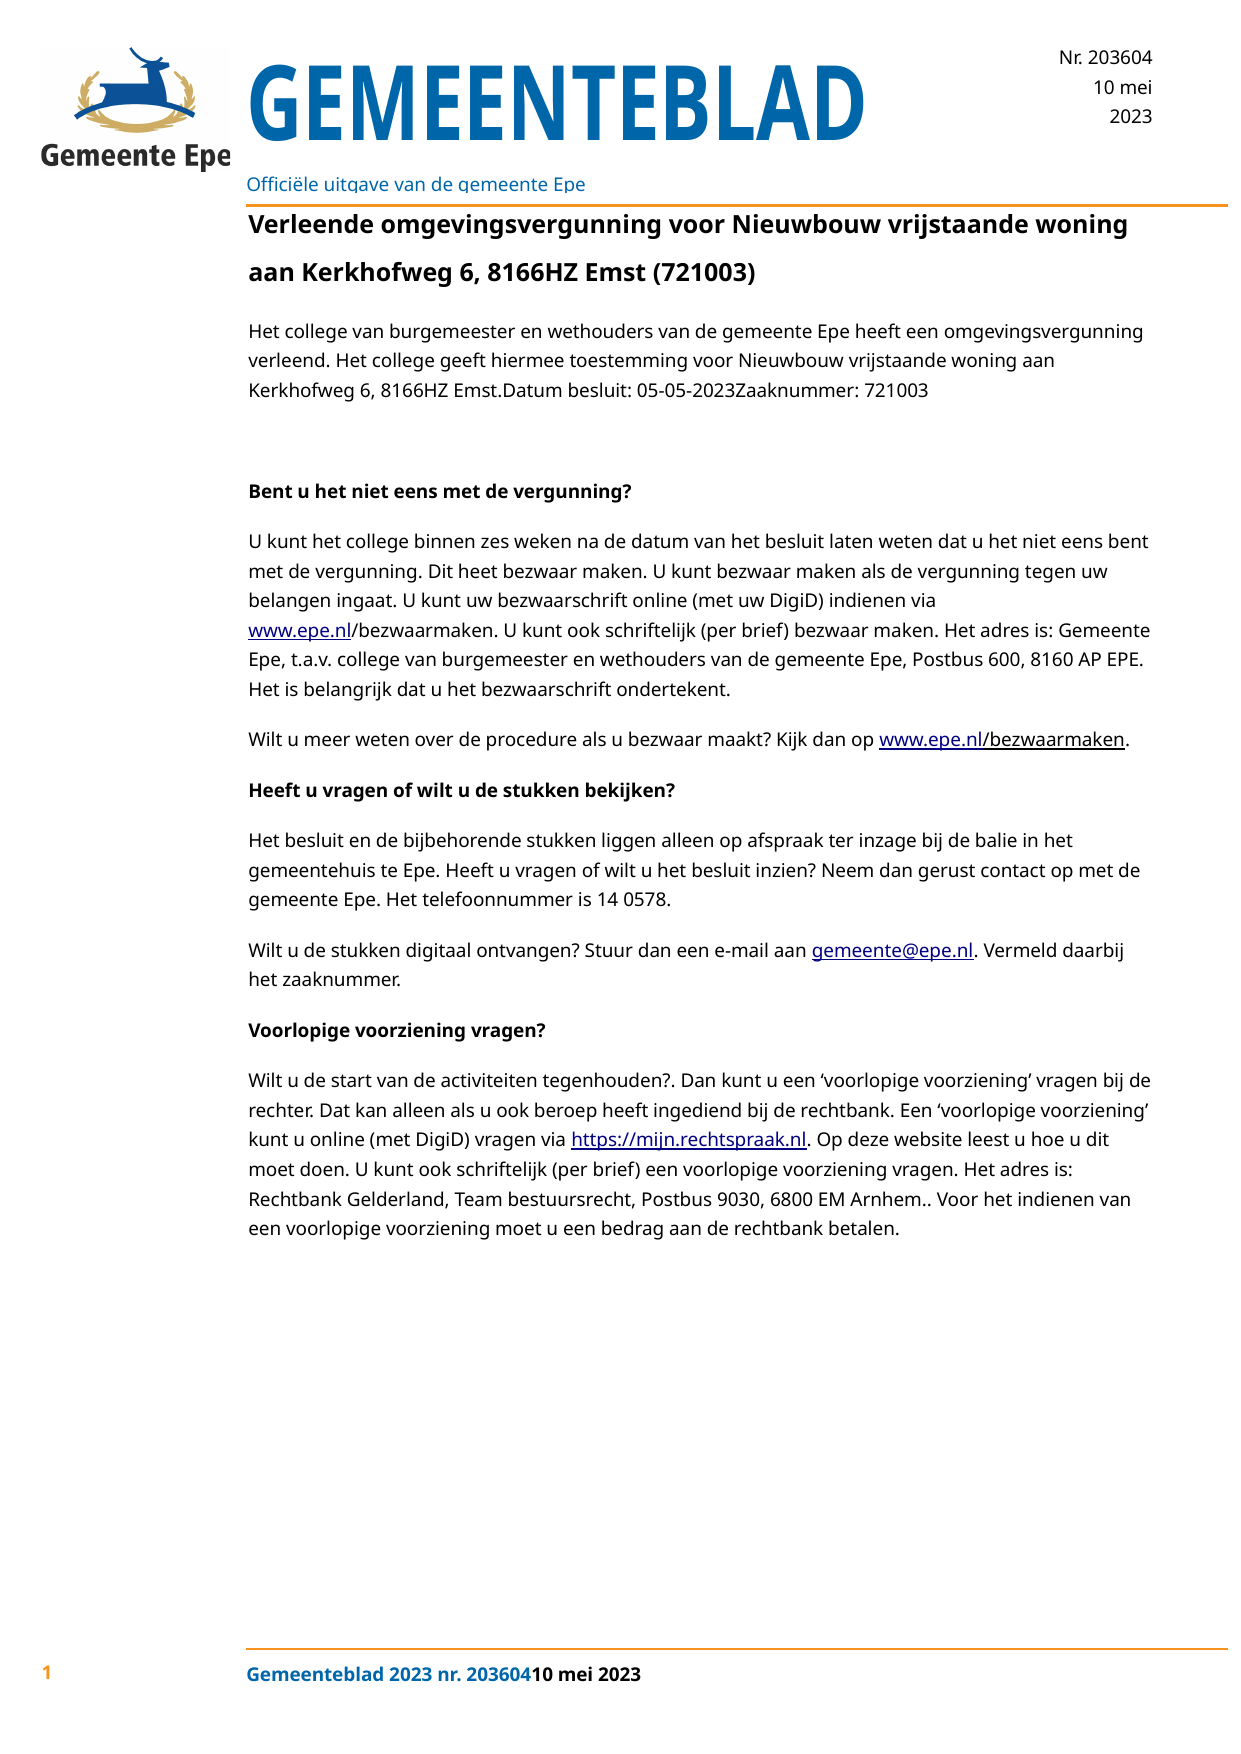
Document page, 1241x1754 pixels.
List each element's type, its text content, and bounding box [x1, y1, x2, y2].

text Het besluit en de bijbehorende stukken liggen alleen op afspraak ter inzage bij de balie in het gemeentehuis te Epe. Heeft u vragen of wilt u het besluit inzien? Neem dan gerust contact op met de gemeente Epe. Het telefoonnummer is 14 0578. [248, 827, 1152, 912]
text U kunt het college binnen zes weken na de datum van het besluit laten weten dat u het niet eens bent met de vergunning. Dit heet bezwaar maken. U kunt bezwaar maken als de vergunning tegen uw belangen ingaat. U kunt uw bezwaarschrift online (met uw DigiD) indienen via www.epe.nl/bezwaarmaken. U kunt ook schriftelijk (per brief) bezwaar maken. Het adres is: Gemeente Epe, t.a.v. college van burgemeester en wethouders van de gemeente Epe, Postbus 600, 8160 AP EPE. Het is belangrijk dat u het bezwaarschrift ondertekent. [248, 528, 1152, 702]
text Wilt u de stukken digitaal ontvangen? Stuur dan een e-mail aan gemeente@epe.nl. Vermeld daarbij het zaaknummer. [248, 937, 1152, 992]
text Verleende omgevingsvergunning voor Nieuwbouw vrijstaande woning aan Kerkhofweg 6, 8166HZ Emst (721003) [248, 207, 1152, 288]
text Voorlopige voorziening vragen? [248, 1017, 1152, 1043]
text Het college van burgemeester en wethouders van de gemeente Epe heeft een omgevingsvergunning verleend. Het college geeft hiermee toestemming voor Nieuwbouw vrijstaande woning aan Kerkhofweg 6, 8166HZ Emst.Datum besluit: 05-05-2023Zaaknummer: 721003 [248, 318, 1152, 403]
text Heeft u vragen of wilt u de stukken bekijken? [248, 777, 1152, 803]
text Wilt u de start van de activiteiten tegenhouden?. Dan kunt u een ‘voorlopige voorziening’ vragen bij de rechter. Dat kan alleen als u ook beroep heeft ingediend bij de rechtbank. Een ‘voorlopige voorziening’ kunt u online (met DigiD) vragen via https://mijn.rechtspraak.nl. Op deze website leest u hoe u dit moet doen. U kunt ook schriftelijk (per brief) een voorlopige voorziening vragen. Het adres is: Rechtbank Gelderland, Team bestuursrecht, Postbus 9030, 6800 EM Arnhem.. Voor het indienen van een voorlopige voorziening moet u een bedrag aan de rechtbank betalen. [248, 1067, 1152, 1241]
picture [41, 47, 231, 172]
text Bent u het niet eens met de vergunning? [248, 478, 1152, 504]
text Wilt u meer weten over de procedure als u bezwaar maakt? Kijk dan op www.epe.nl/bezwaarmaken. [248, 727, 1152, 752]
